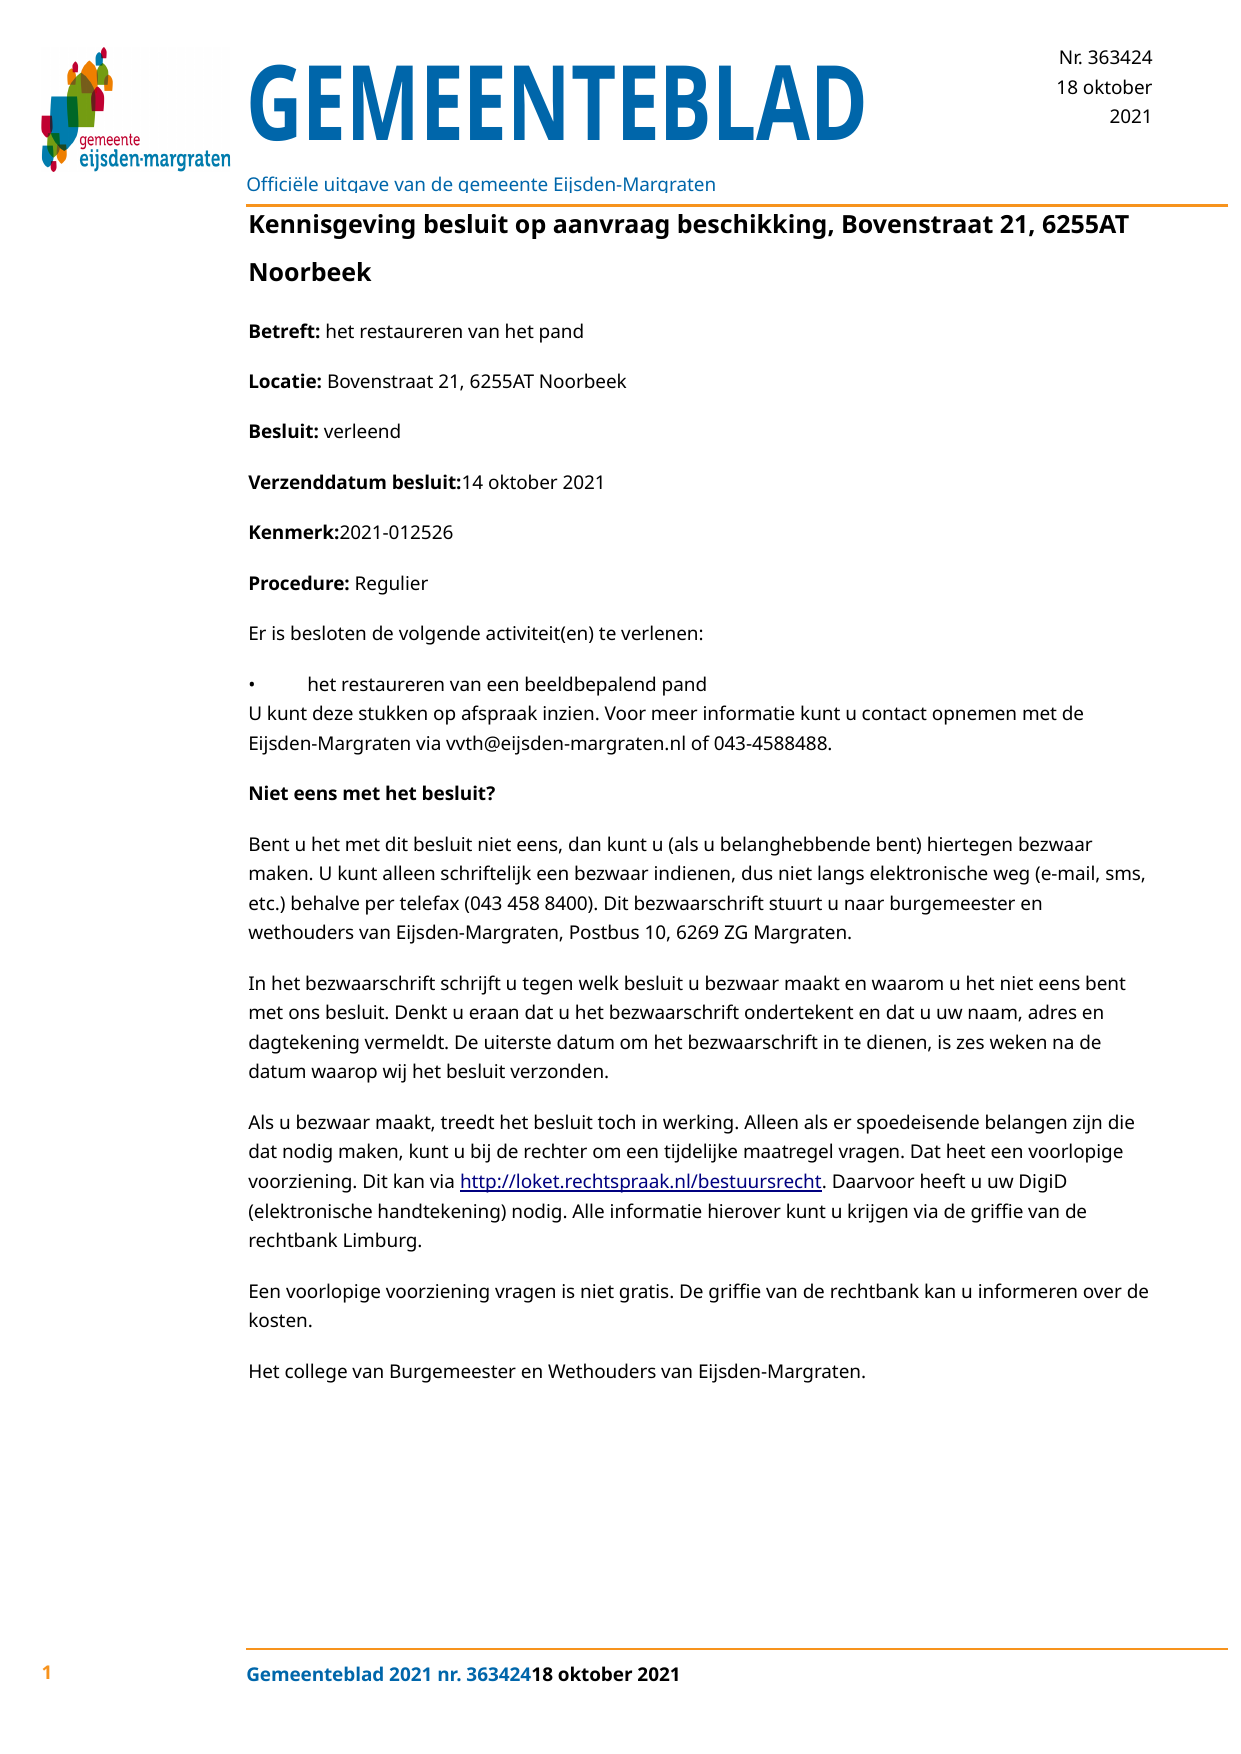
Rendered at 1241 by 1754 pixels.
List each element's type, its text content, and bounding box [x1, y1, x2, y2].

text Betreft: het restaureren van het pand [248, 318, 1152, 344]
text Het college van Burgemeester en Wethouders van Eijsden-Margraten. [248, 1358, 1152, 1384]
text Besluit: verleend [248, 419, 1152, 444]
text Locatie: Bovenstraat 21, 6255AT Noorbeek [248, 368, 1152, 394]
text Kenmerk:2021-012526 [248, 519, 1152, 545]
text Als u bezwaar maakt, treedt het besluit toch in werking. Alleen als er spoedeisende belangen zijn die dat nodig maken, kunt u bij de rechter om een tijdelijke maatregel vragen. Dat heet een voorlopige voorziening. Dit kan via http://loket.rechtspraak.nl/bestuursrecht. Daarvoor heeft u uw DigiD (elektronische handtekening) nodig. Alle informatie hierover kunt u krijgen via de griffie van de rechtbank Limburg. [248, 1109, 1152, 1253]
text Procedure: Regulier [248, 570, 1152, 596]
picture [41, 47, 231, 172]
list het restaureren van een beeldbepalend pand [248, 671, 1152, 697]
text Verzenddatum besluit:14 oktober 2021 [248, 469, 1152, 495]
text Niet eens met het besluit? [248, 780, 1152, 806]
text In het bezwaarschrift schrijft u tegen welk besluit u bezwaar maakt en waarom u het niet eens bent met ons besluit. Denkt u eraan dat u het bezwaarschrift ondertekent en dat u uw naam, adres en dagtekening vermeldt. De uiterste datum om het bezwaarschrift in te dienen, is zes weken na de datum waarop wij het besluit verzonden. [248, 970, 1152, 1084]
text Een voorlopige voorziening vragen is niet gratis. De griffie van de rechtbank kan u informeren over de kosten. [248, 1278, 1152, 1333]
text Bent u het met dit besluit niet eens, dan kunt u (als u belanghebbende bent) hiertegen bezwaar maken. U kunt alleen schriftelijk een bezwaar indienen, dus niet langs elektronische weg (e-mail, sms, etc.) behalve per telefax (043 458 8400). Dit bezwaarschrift stuurt u naar burgemeester en wethouders van Eijsden-Margraten, Postbus 10, 6269 ZG Margraten. [248, 831, 1152, 945]
text Er is besloten de volgende activiteit(en) te verlenen: [248, 620, 1152, 646]
text Kennisgeving besluit op aanvraag beschikking, Bovenstraat 21, 6255AT Noorbeek [248, 207, 1152, 288]
text U kunt deze stukken op afspraak inzien. Voor meer informatie kunt u contact opnemen met de Eijsden-Margraten via vvth@eijsden-margraten.nl of 043-4588488. [248, 700, 1152, 756]
